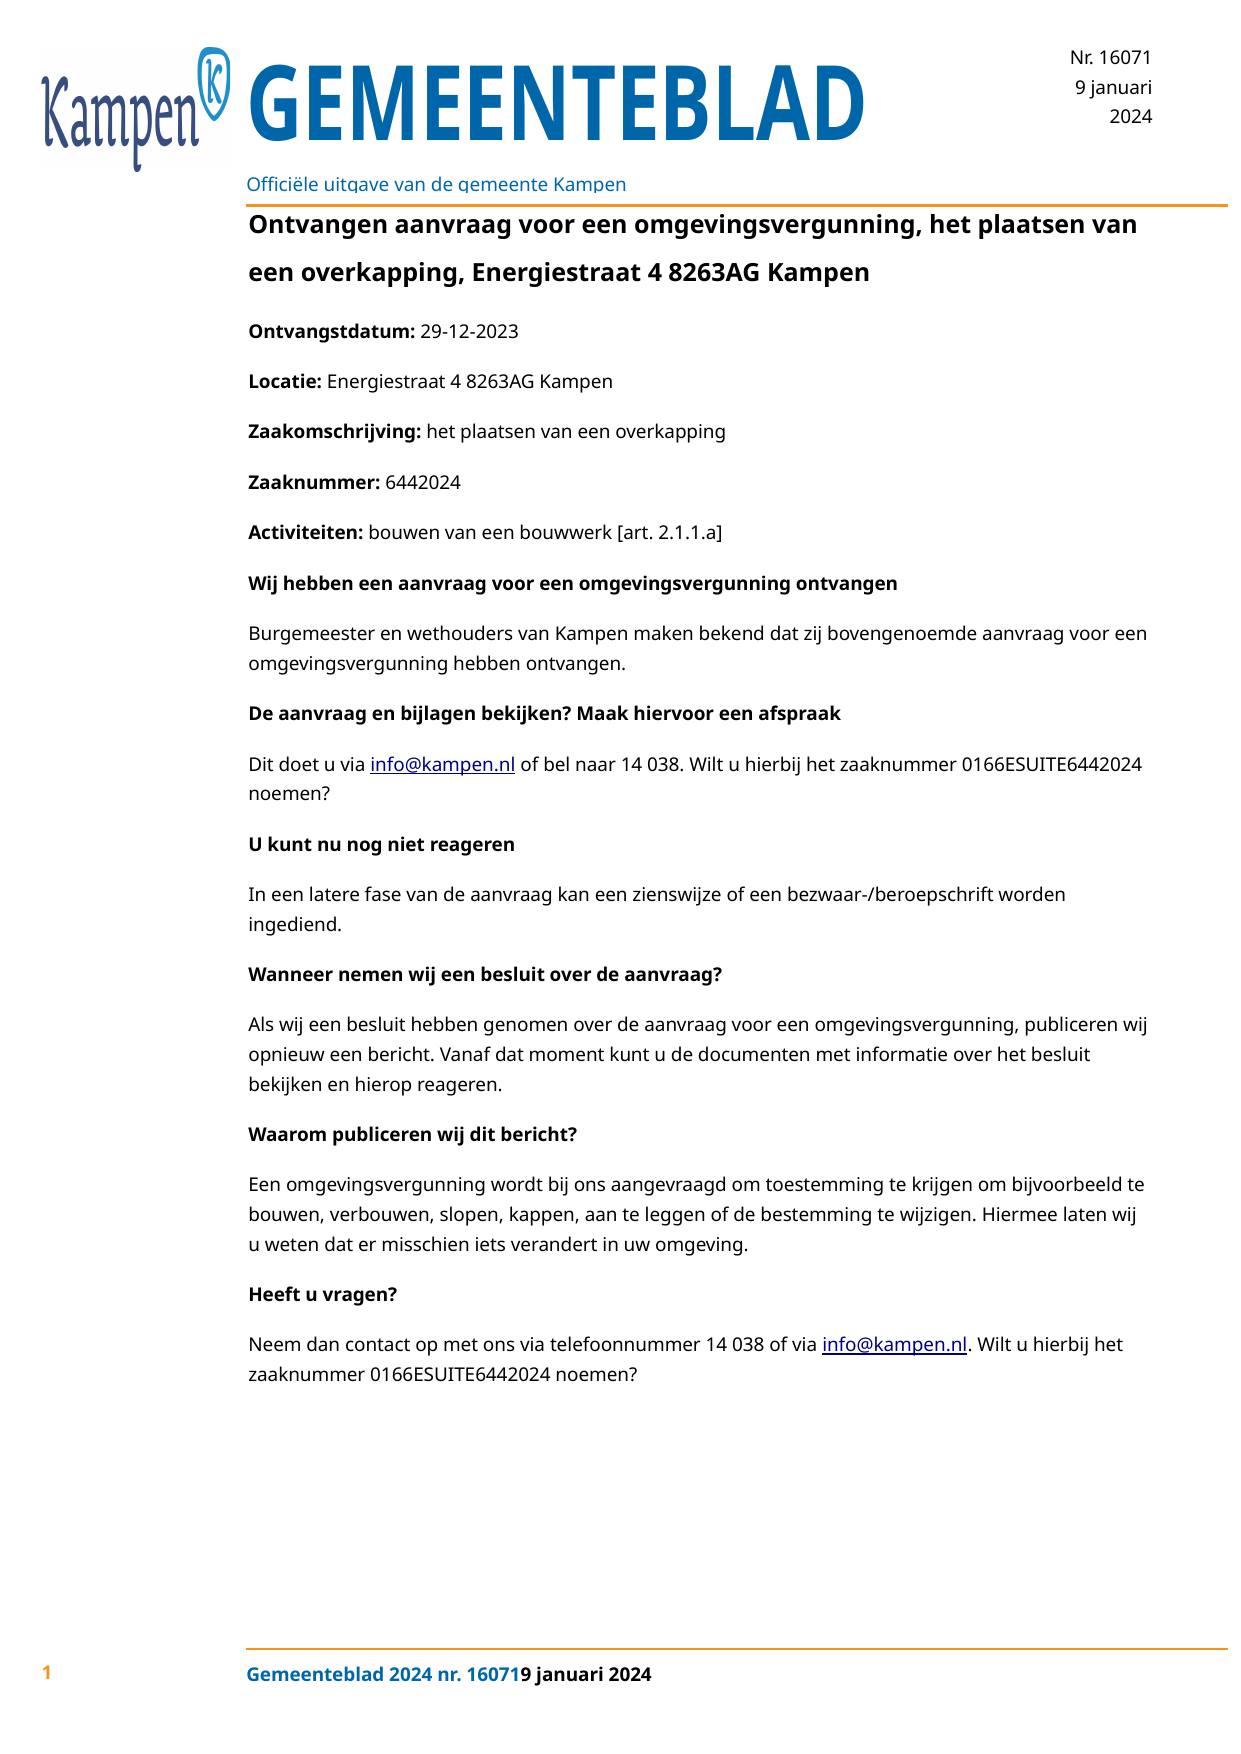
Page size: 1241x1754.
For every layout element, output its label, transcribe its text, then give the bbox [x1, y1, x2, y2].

text Ontvangstdatum: 29-12-2023 [248, 318, 1152, 344]
text Burgemeester en wethouders van Kampen maken bekend dat zij bovengenoemde aanvraag voor een omgevingsvergunning hebben ontvangen. [248, 620, 1152, 676]
text Als wij een besluit hebben genomen over de aanvraag voor een omgevingsvergunning, publiceren wij opnieuw een bericht. Vanaf dat moment kunt u de documenten met informatie over het besluit bekijken en hierop reageren. [248, 1012, 1152, 1097]
text Wanneer nemen wij een besluit over de aanvraag? [248, 961, 1152, 987]
text Activiteiten: bouwen van een bouwwerk [art. 2.1.1.a] [248, 519, 1152, 545]
text De aanvraag en bijlagen bekijken? Maak hiervoor een afspraak [248, 700, 1152, 726]
text Zaakomschrijving: het plaatsen van een overkapping [248, 419, 1152, 444]
text Zaaknummer: 6442024 [248, 469, 1152, 495]
text Ontvangen aanvraag voor een omgevingsvergunning, het plaatsen van een overkapping, Energiestraat 4 8263AG Kampen [248, 207, 1152, 288]
text Locatie: Energiestraat 4 8263AG Kampen [248, 368, 1152, 394]
text Waarom publiceren wij dit bericht? [248, 1121, 1152, 1147]
text In een latere fase van de aanvraag kan een zienswijze of een bezwaar-/beroepschrift worden ingediend. [248, 881, 1152, 937]
text Dit doet u via info@kampen.nl of bel naar 14 038. Wilt u hierbij het zaaknummer 0166ESUITE6442024 noemen? [248, 751, 1152, 806]
text Neem dan contact op met ons via telefoonnummer 14 038 of via info@kampen.nl. Wilt u hierbij het zaaknummer 0166ESUITE6442024 noemen? [248, 1332, 1152, 1387]
text U kunt nu nog niet reageren [248, 831, 1152, 857]
picture [41, 47, 231, 172]
text Heeft u vragen? [248, 1281, 1152, 1307]
text Een omgevingsvergunning wordt bij ons aangevraagd om toestemming te krijgen om bijvoorbeeld te bouwen, verbouwen, slopen, kappen, aan te leggen of de bestemming te wijzigen. Hiermee laten wij u weten dat er misschien iets verandert in uw omgeving. [248, 1172, 1152, 1257]
text Wij hebben een aanvraag voor een omgevingsvergunning ontvangen [248, 570, 1152, 596]
